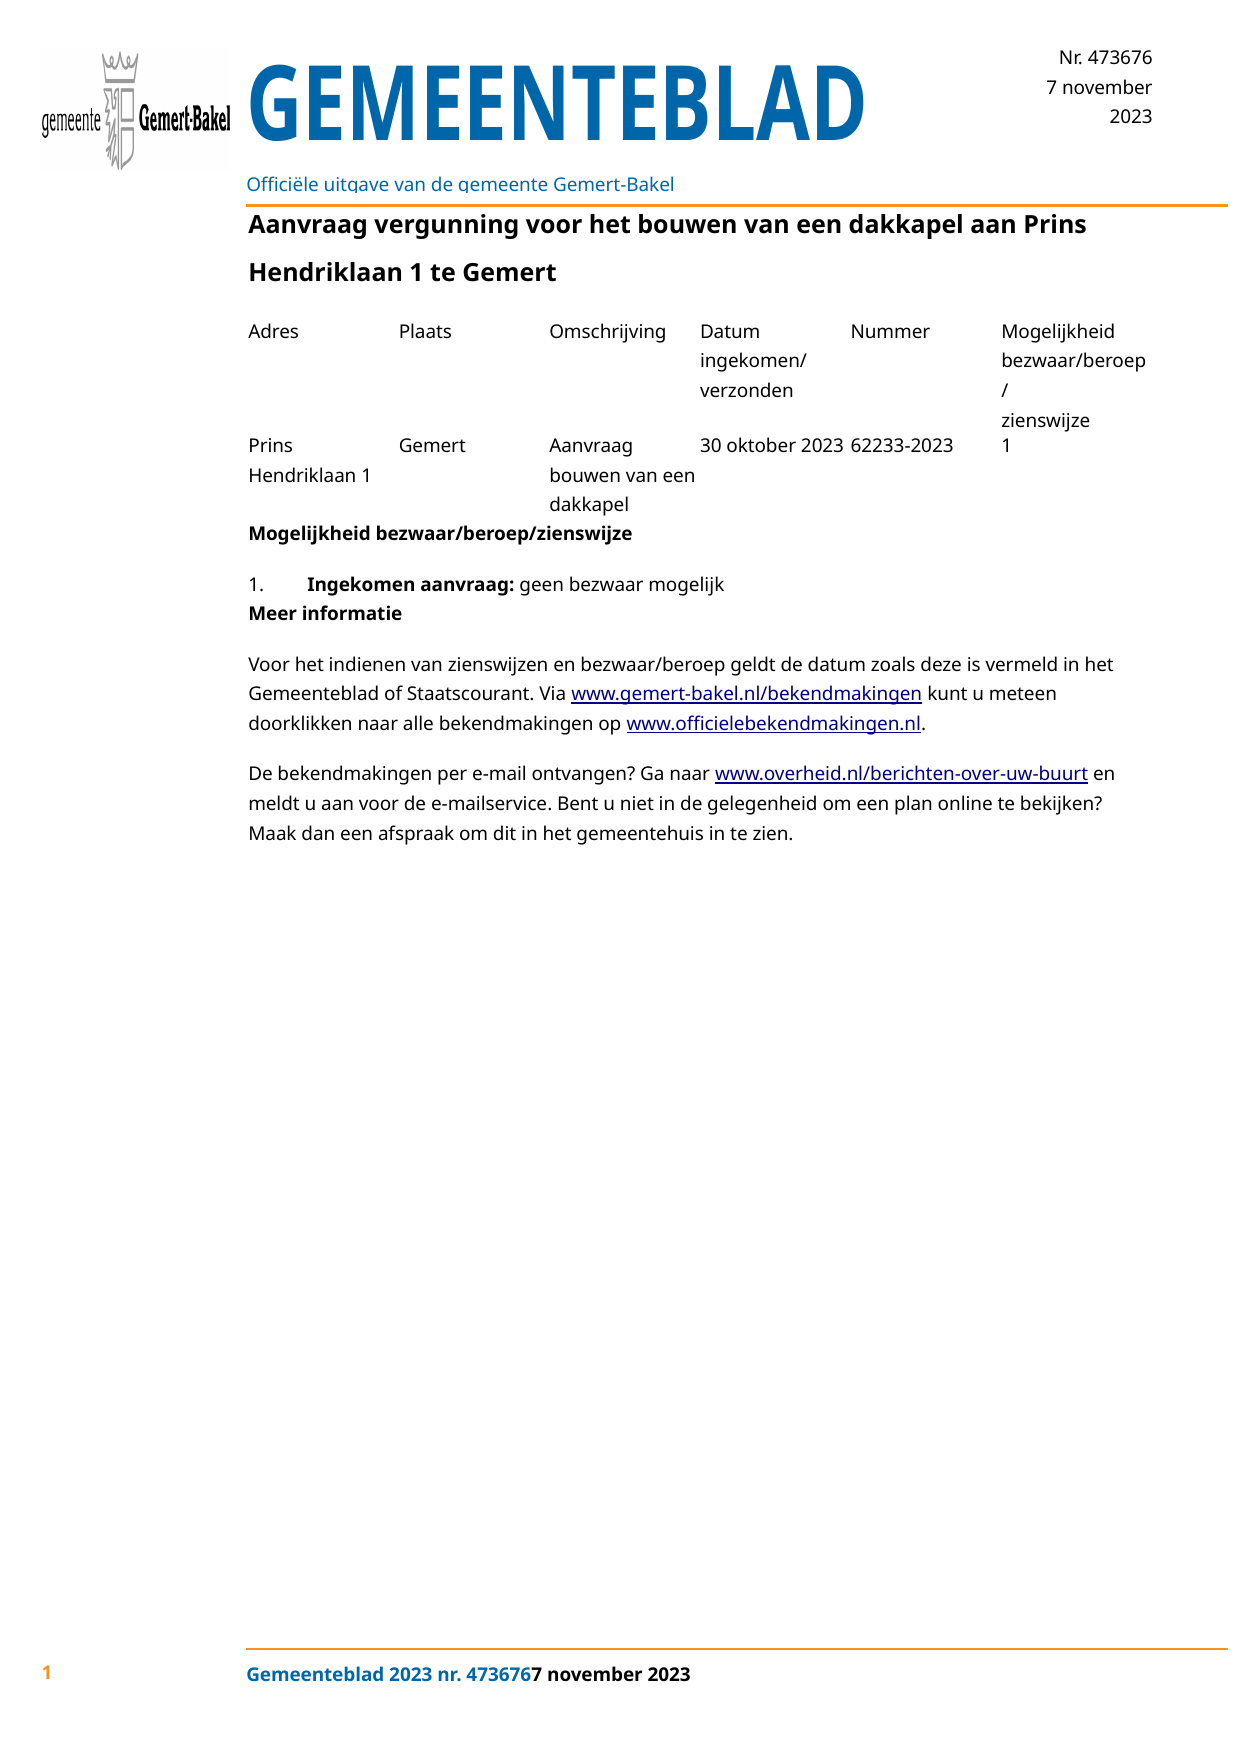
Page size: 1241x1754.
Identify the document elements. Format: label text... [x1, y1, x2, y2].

list Ingekomen aanvraag: geen bezwaar mogelijk [248, 571, 1152, 597]
text De bekendmakingen per e-mail ontvangen? Ga naar www.overheid.nl/berichten-over-uw-buurt en meldt u aan voor de e-mailservice. Bent u niet in de gelegenheid om een plan online te bekijken? Maak dan een afspraak om dit in het gemeentehuis in te zien. [248, 761, 1152, 846]
table_cell Prins Hendriklaan 1 [248, 433, 398, 517]
table_cell Gemert [399, 433, 549, 517]
table_cell Aanvraag bouwen van een dakkapel [549, 433, 700, 517]
table_header Datum ingekomen/ verzonden [700, 318, 850, 432]
picture [41, 47, 231, 172]
table_header Adres [248, 318, 398, 432]
text Mogelijkheid bezwaar/beroep/zienswijze [248, 521, 1152, 546]
table_header Plaats [399, 318, 549, 432]
table_header Omschrijving [549, 318, 700, 432]
text Voor het indienen van zienswijzen en bezwaar/beroep geldt de datum zoals deze is vermeld in het Gemeenteblad of Staatscourant. Via www.gemert-bakel.nl/bekendmakingen kunt u meteen doorklikken naar alle bekendmakingen op www.officielebekendmakingen.nl. [248, 651, 1152, 736]
table_header Nummer [850, 318, 1001, 432]
table_cell 62233-2023 [850, 433, 1001, 517]
table_header Mogelijkheid bezwaar/beroep/ zienswijze [1001, 318, 1152, 432]
text Aanvraag vergunning voor het bouwen van een dakkapel aan Prins Hendriklaan 1 te Gemert [248, 207, 1152, 288]
table_cell 30 oktober 2023 [700, 433, 850, 517]
text Meer informatie [248, 601, 1152, 626]
table_cell 1 [1001, 433, 1152, 517]
